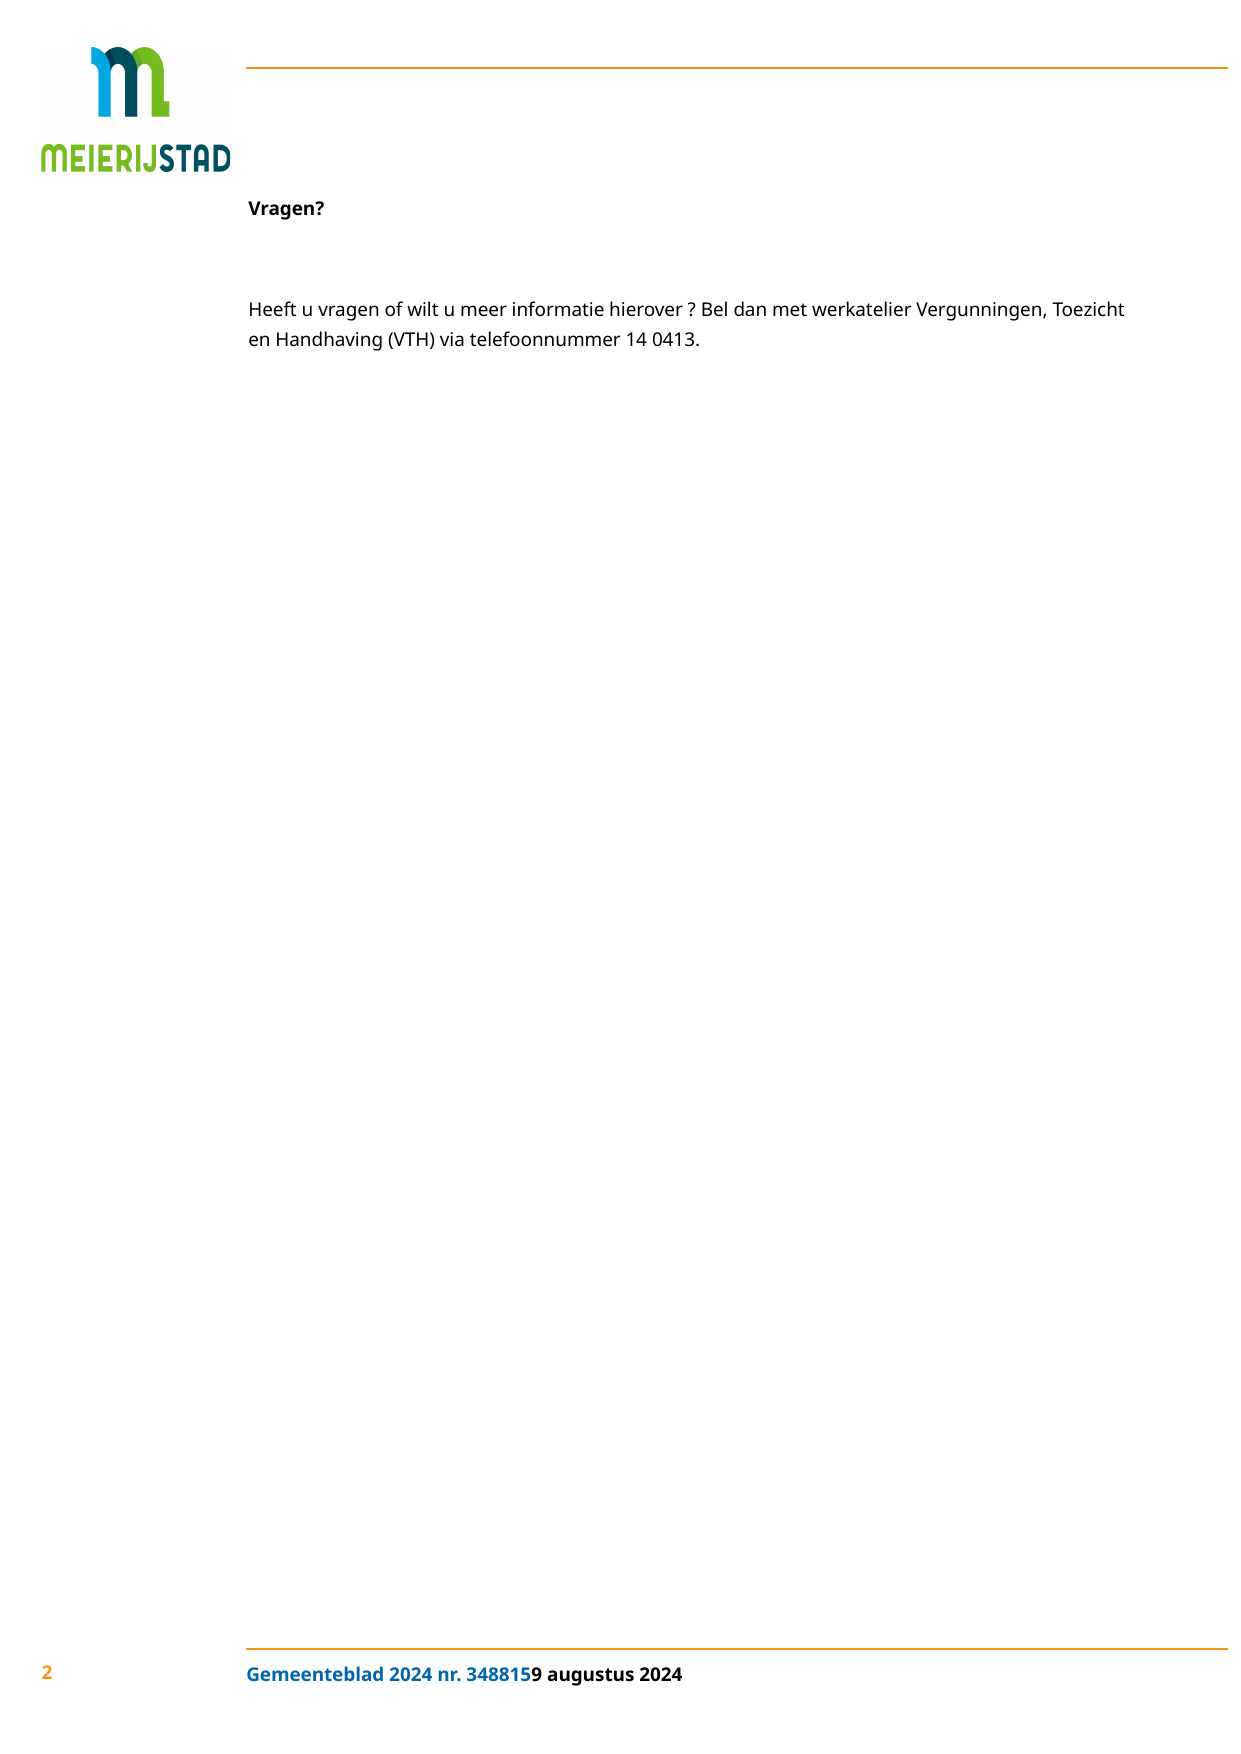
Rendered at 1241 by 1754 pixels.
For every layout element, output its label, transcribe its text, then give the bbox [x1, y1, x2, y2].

text Heeft u vragen of wilt u meer informatie hierover ? Bel dan met werkatelier Vergunningen, Toezicht en Handhaving (VTH) via telefoonnummer 14 0413. [248, 296, 1152, 352]
picture [41, 47, 231, 172]
text Vragen? [248, 196, 1152, 221]
